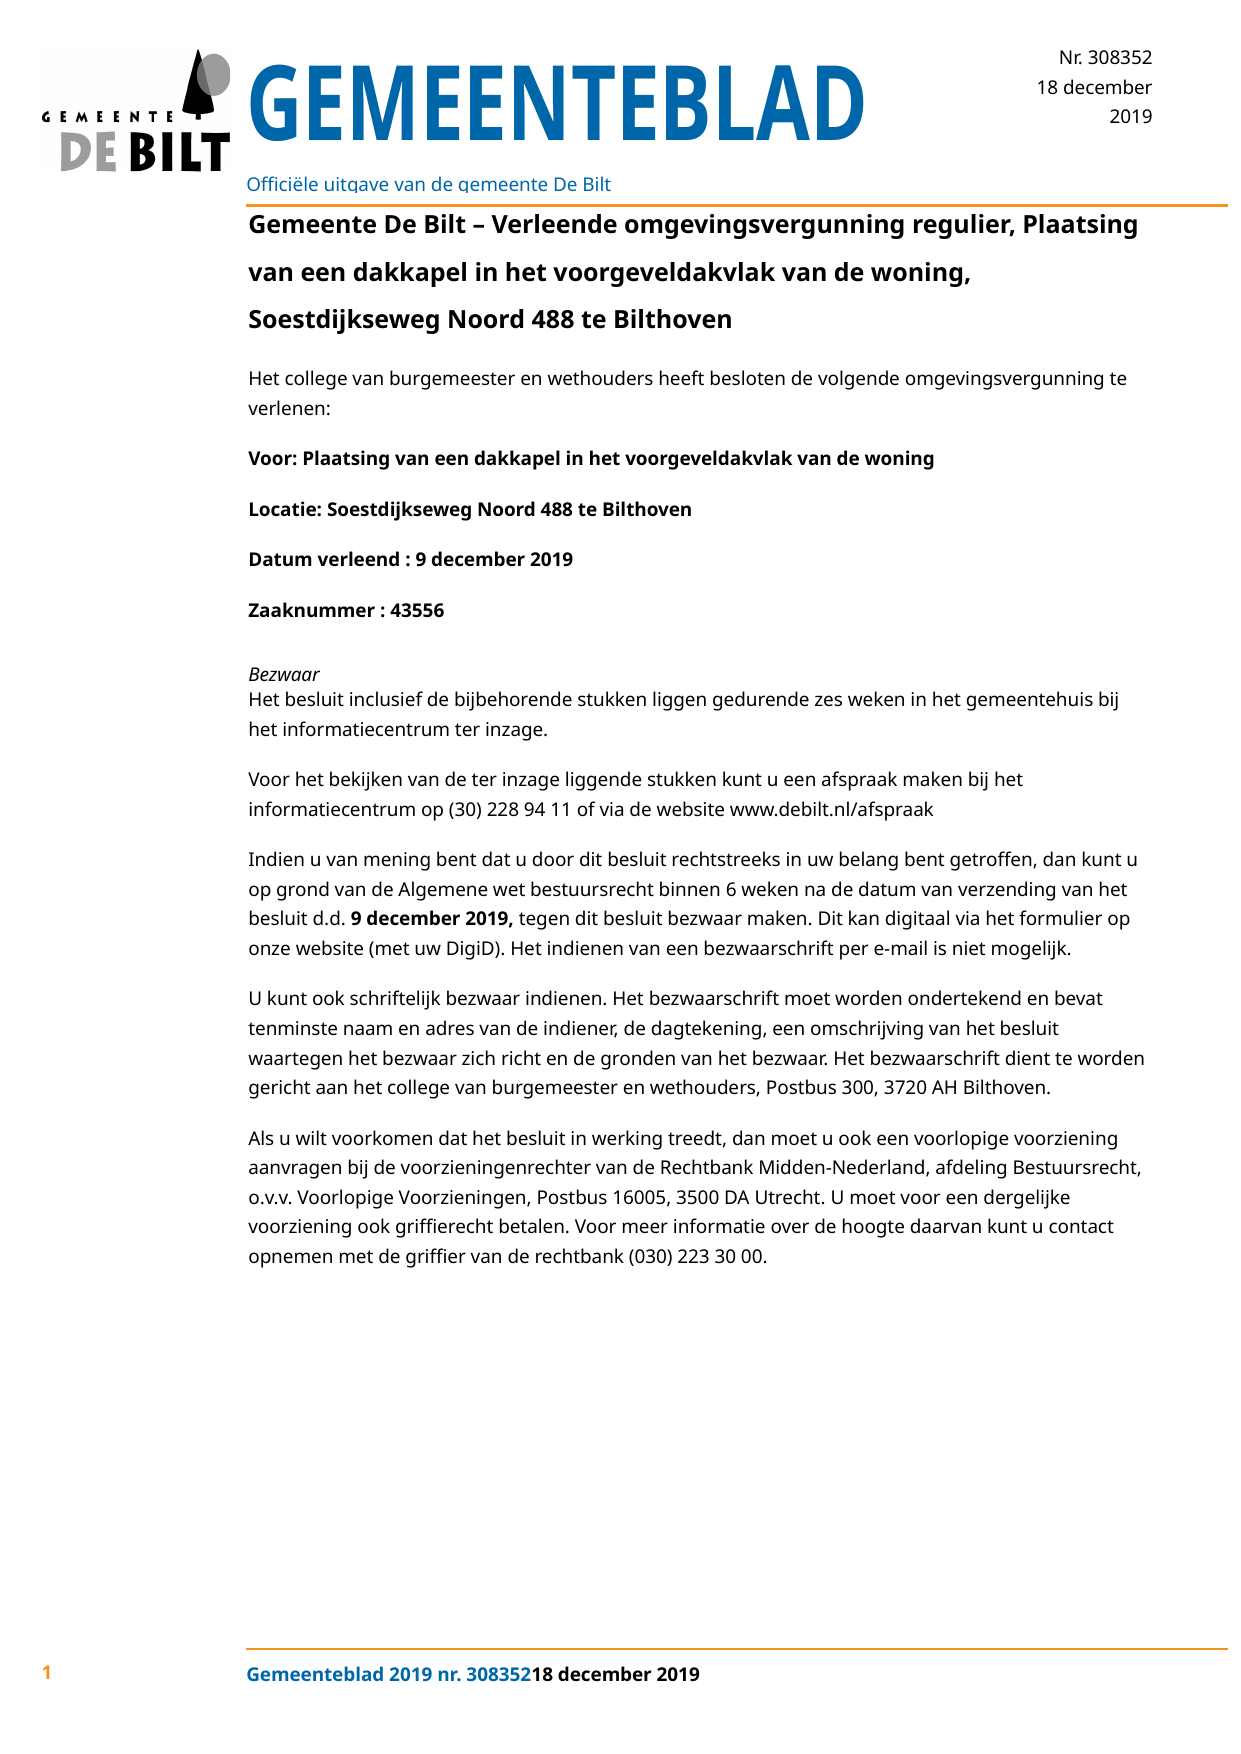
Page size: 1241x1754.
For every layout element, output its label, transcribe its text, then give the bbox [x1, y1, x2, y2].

text Als u wilt voorkomen dat het besluit in werking treedt, dan moet u ook een voorlopige voorziening aanvragen bij de voorzieningenrechter van de Rechtbank Midden-Nederland, afdeling Bestuursrecht, o.v.v. Voorlopige Voorzieningen, Postbus 16005, 3500 DA Utrecht. U moet voor een dergelijke voorziening ook griffierecht betalen. Voor meer informatie over de hoogte daarvan kunt u contact opnemen met de griffier van de rechtbank (030) 223 30 00. [248, 1125, 1152, 1269]
text Bezwaar [248, 661, 1152, 686]
text Het college van burgemeester en wethouders heeft besloten de volgende omgevingsvergunning te verlenen: [248, 366, 1152, 421]
text U kunt ook schriftelijk bezwaar indienen. Het bezwaarschrift moet worden ondertekend en bevat tenminste naam en adres van de indiener, de dagtekening, een omschrijving van het besluit waartegen het bezwaar zich richt en de gronden van het bezwaar. Het bezwaarschrift dient te worden gericht aan het college van burgemeester en wethouders, Postbus 300, 3720 AH Bilthoven. [248, 986, 1152, 1100]
text Voor het bekijken van de ter inzage liggende stukken kunt u een afspraak maken bij het informatiecentrum op (30) 228 94 11 of via de website www.debilt.nl/afspraak [248, 766, 1152, 822]
text Datum verleend : 9 december 2019 [248, 546, 1152, 572]
text Gemeente De Bilt – Verleende omgevingsvergunning regulier, Plaatsing van een dakkapel in het voorgeveldakvlak van de woning, Soestdijkseweg Noord 488 te Bilthoven [248, 207, 1152, 336]
text Zaaknummer : 43556 [248, 597, 1152, 622]
text Het besluit inclusief de bijbehorende stukken liggen gedurende zes weken in het gemeentehuis bij het informatiecentrum ter inzage. [248, 686, 1152, 742]
text Locatie: Soestdijkseweg Noord 488 te Bilthoven [248, 496, 1152, 522]
text Voor: Plaatsing van een dakkapel in het voorgeveldakvlak van de woning [248, 446, 1152, 471]
text Indien u van mening bent dat u door dit besluit rechtstreeks in uw belang bent getroffen, dan kunt u op grond van de Algemene wet bestuursrecht binnen 6 weken na de datum van verzending van het besluit d.d. 9 december 2019, tegen dit besluit bezwaar maken. Dit kan digitaal via het formulier op onze website (met uw DigiD). Het indienen van een bezwaarschrift per e-mail is niet mogelijk. [248, 846, 1152, 961]
picture [41, 47, 231, 172]
